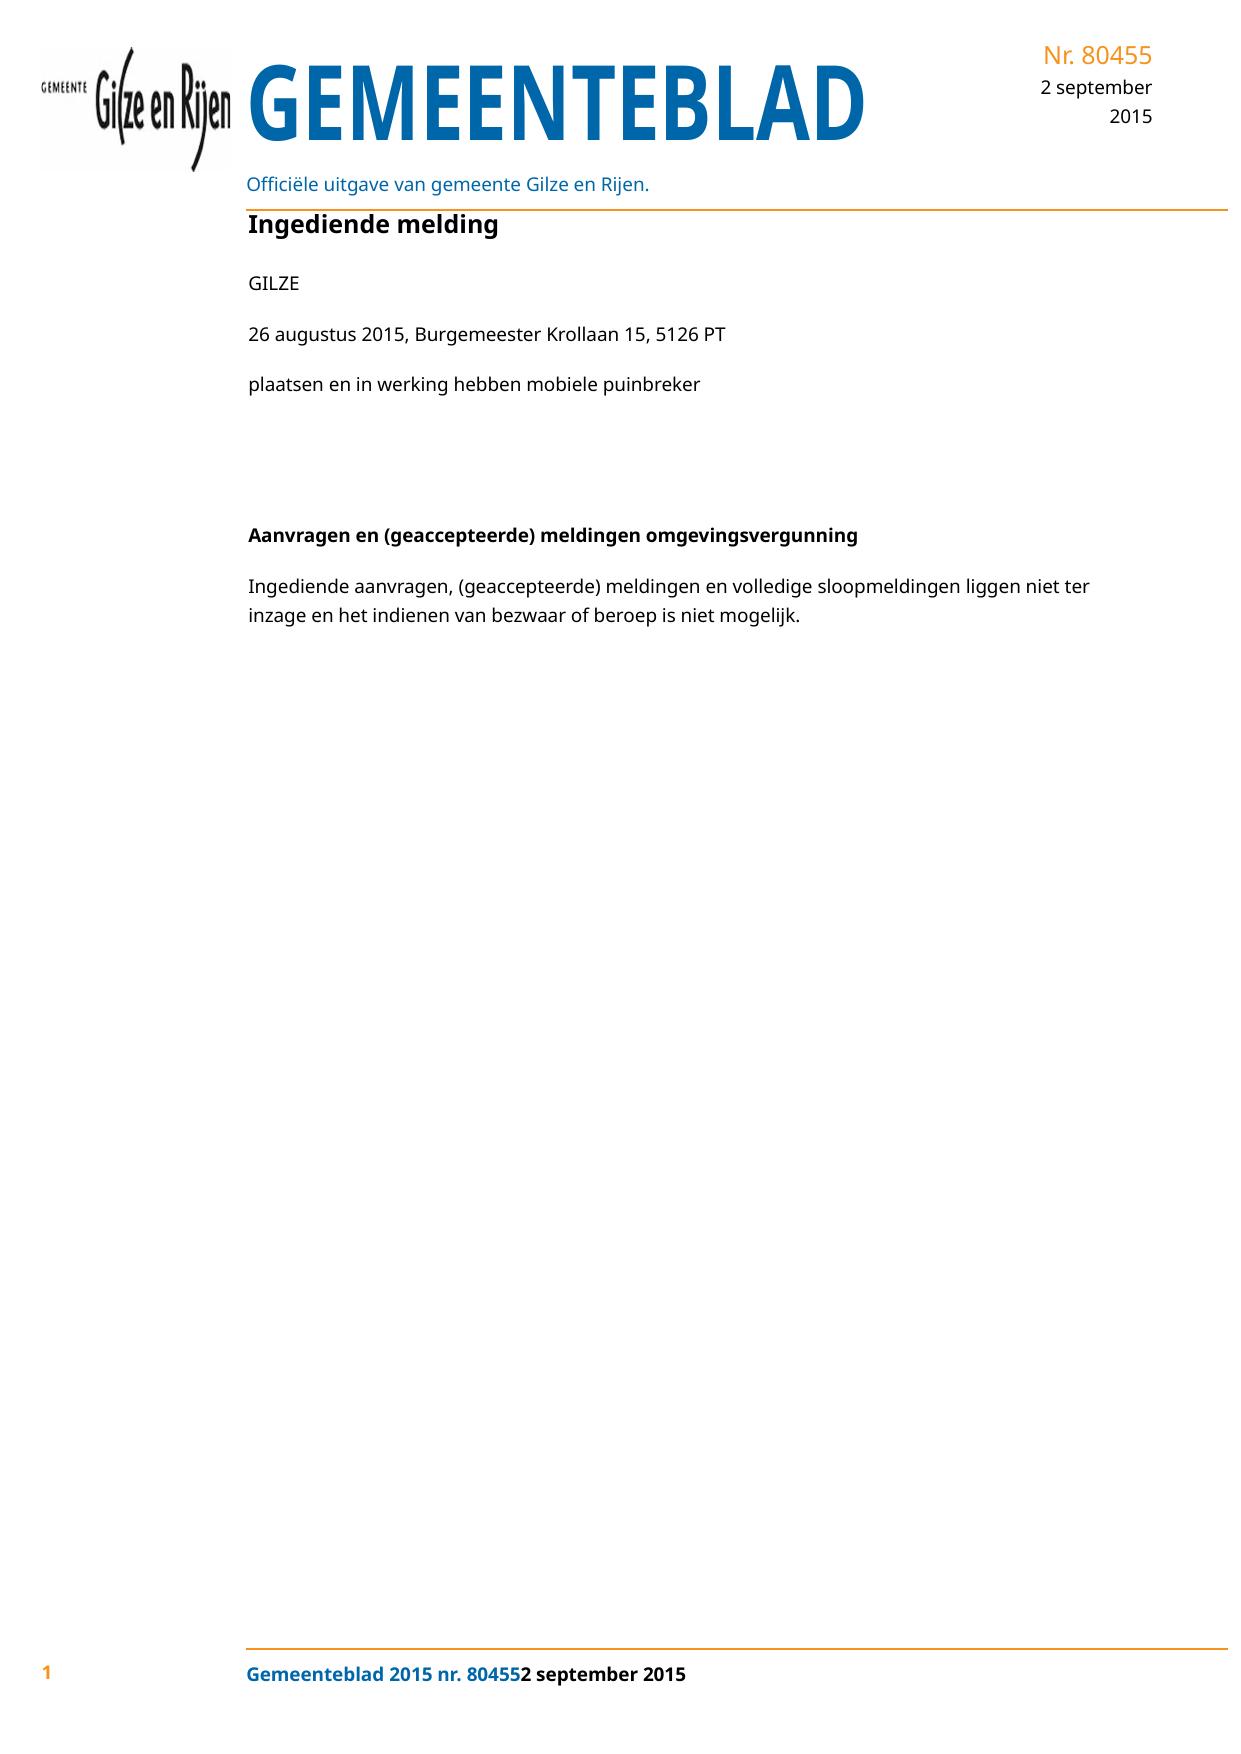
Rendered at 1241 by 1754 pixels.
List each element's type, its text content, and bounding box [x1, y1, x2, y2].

text Ingediende melding [248, 211, 1152, 241]
text Ingediende aanvragen, (geaccepteerde) meldingen en volledige sloopmeldingen liggen niet ter inzage en het indienen van bezwaar of beroep is niet mogelijk. [248, 573, 1152, 628]
text GILZE [248, 270, 1152, 296]
text 26 augustus 2015, Burgemeester Krollaan 15, 5126 PT [248, 321, 1152, 346]
text plaatsen en in werking hebben mobiele puinbreker [248, 371, 1152, 397]
text Aanvragen en (geaccepteerde) meldingen omgevingsvergunning [248, 522, 1152, 548]
picture [41, 47, 231, 172]
